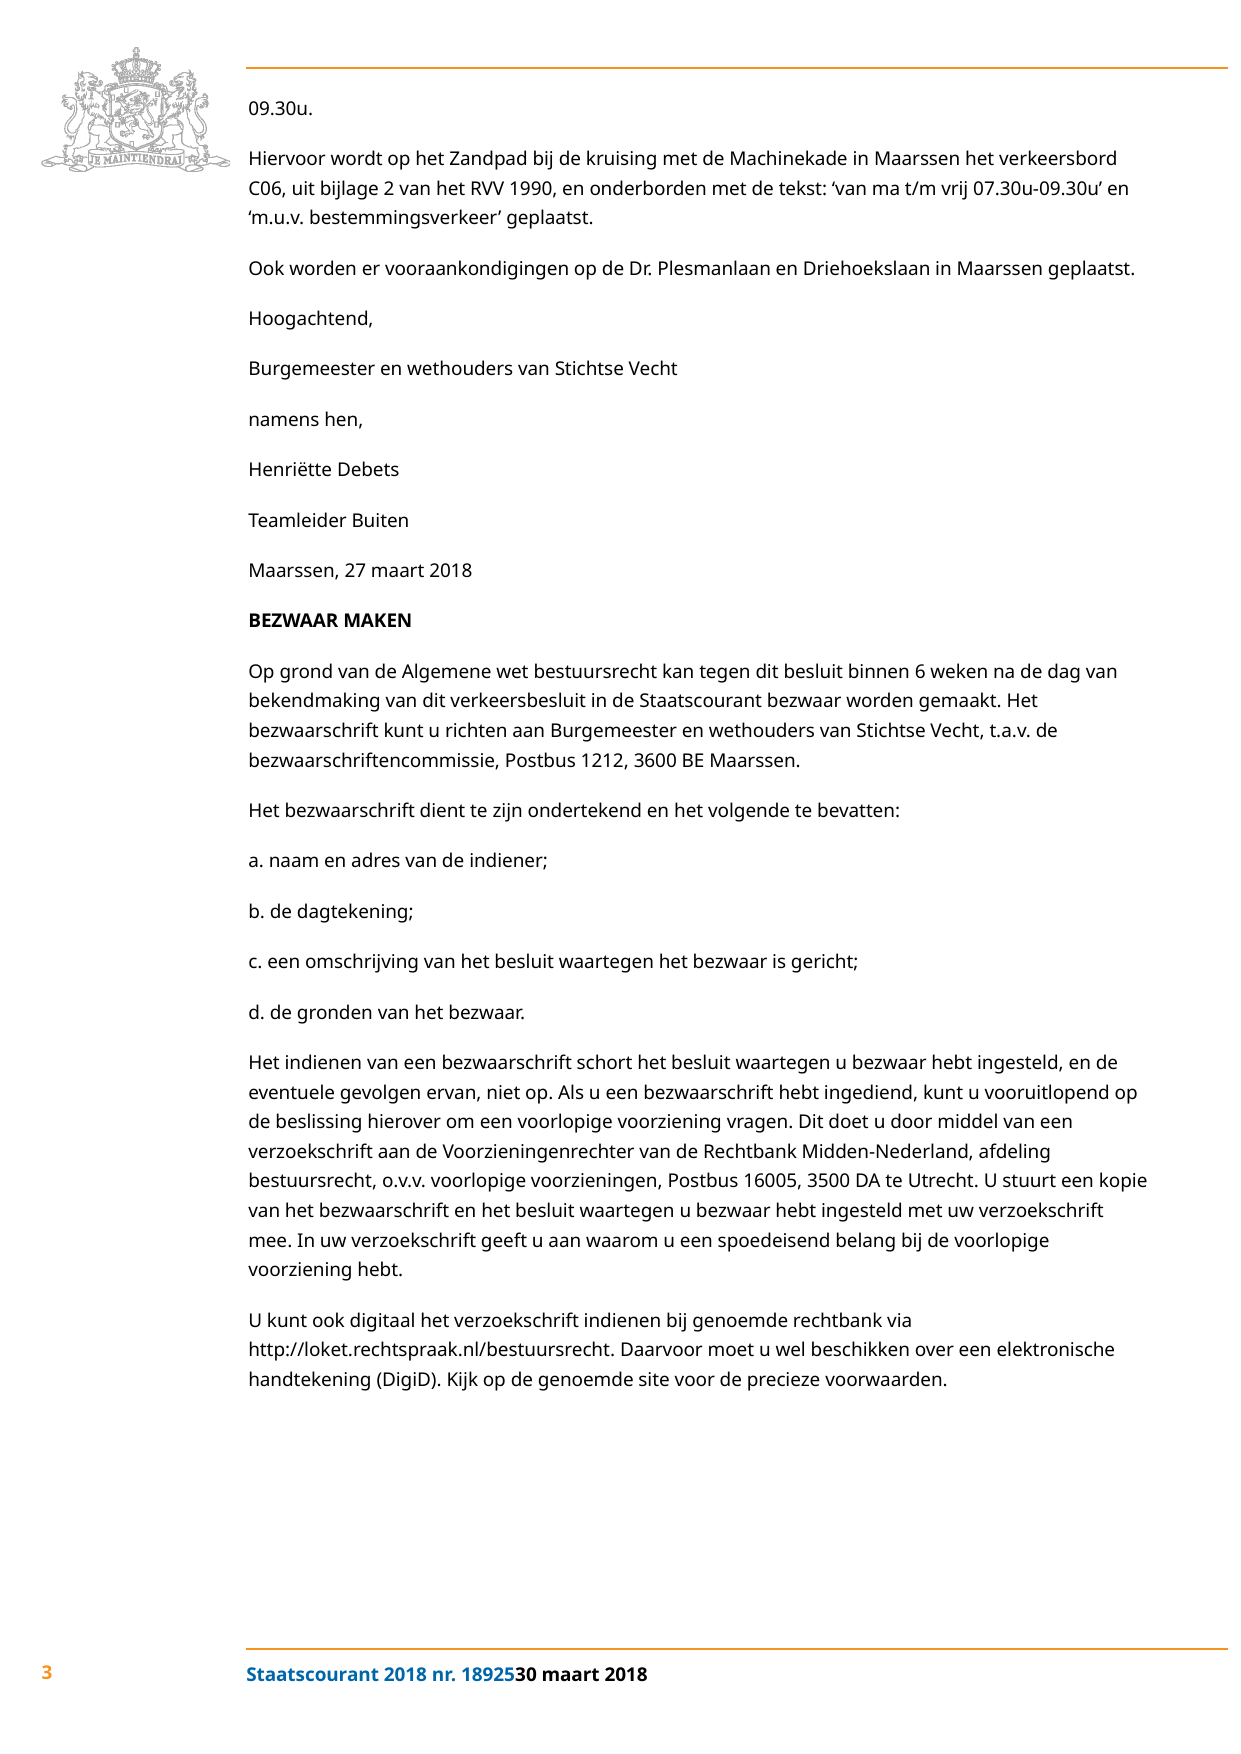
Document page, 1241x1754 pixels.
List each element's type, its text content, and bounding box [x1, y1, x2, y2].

text Het bezwaarschrift dient te zijn ondertekend en het volgende te bevatten: [248, 797, 1152, 823]
text Burgemeester en wethouders van Stichtse Vecht [248, 356, 1152, 381]
text Maarssen, 27 maart 2018 [248, 557, 1152, 583]
text c. een omschrijving van het besluit waartegen het bezwaar is gericht; [248, 948, 1152, 974]
text 09.30u. [248, 95, 1152, 121]
text Teamleider Buiten [248, 507, 1152, 533]
text Ook worden er vooraankondigingen op de Dr. Plesmanlaan en Driehoekslaan in Maarssen geplaatst. [248, 255, 1152, 281]
text d. de gronden van het bezwaar. [248, 999, 1152, 1025]
text Henriëtte Debets [248, 456, 1152, 482]
text Het indienen van een bezwaarschrift schort het besluit waartegen u bezwaar hebt ingesteld, en de eventuele gevolgen ervan, niet op. Als u een bezwaarschrift hebt ingediend, kunt u vooruitlopend op de beslissing hierover om een voorlopige voorziening vragen. Dit doet u door middel van een verzoekschrift aan de Voorzieningenrechter van de Rechtbank Midden-Nederland, afdeling bestuursrecht, o.v.v. voorlopige voorzieningen, Postbus 16005, 3500 DA te Utrecht. U stuurt een kopie van het bezwaarschrift en het besluit waartegen u bezwaar hebt ingesteld met uw verzoekschrift mee. In uw verzoekschrift geeft u aan waarom u een spoedeisend belang bij de voorlopige voorziening hebt. [248, 1049, 1152, 1282]
text Hoogachtend, [248, 305, 1152, 331]
text Op grond van de Algemene wet bestuursrecht kan tegen dit besluit binnen 6 weken na de dag van bekendmaking van dit verkeersbesluit in de Staatscourant bezwaar worden gemaakt. Het bezwaarschrift kunt u richten aan Burgemeester en wethouders van Stichtse Vecht, t.a.v. de bezwaarschriftencommissie, Postbus 1212, 3600 BE Maarssen. [248, 658, 1152, 773]
text b. de dagtekening; [248, 898, 1152, 924]
text namens hen, [248, 406, 1152, 432]
text U kunt ook digitaal het verzoekschrift indienen bij genoemde rechtbank via http://loket.rechtspraak.nl/bestuursrecht. Daarvoor moet u wel beschikken over een elektronische handtekening (DigiD). Kijk op de genoemde site voor de precieze voorwaarden. [248, 1307, 1152, 1392]
text BEZWAAR MAKEN [248, 608, 1152, 633]
picture [41, 47, 231, 172]
text a. naam en adres van de indiener; [248, 848, 1152, 873]
text Hiervoor wordt op het Zandpad bij de kruising met de Machinekade in Maarssen het verkeersbord C06, uit bijlage 2 van het RVV 1990, en onderborden met de tekst: ‘van ma t/m vrij 07.30u-09.30u’ en ‘m.u.v. bestemmingsverkeer’ geplaatst. [248, 145, 1152, 230]
